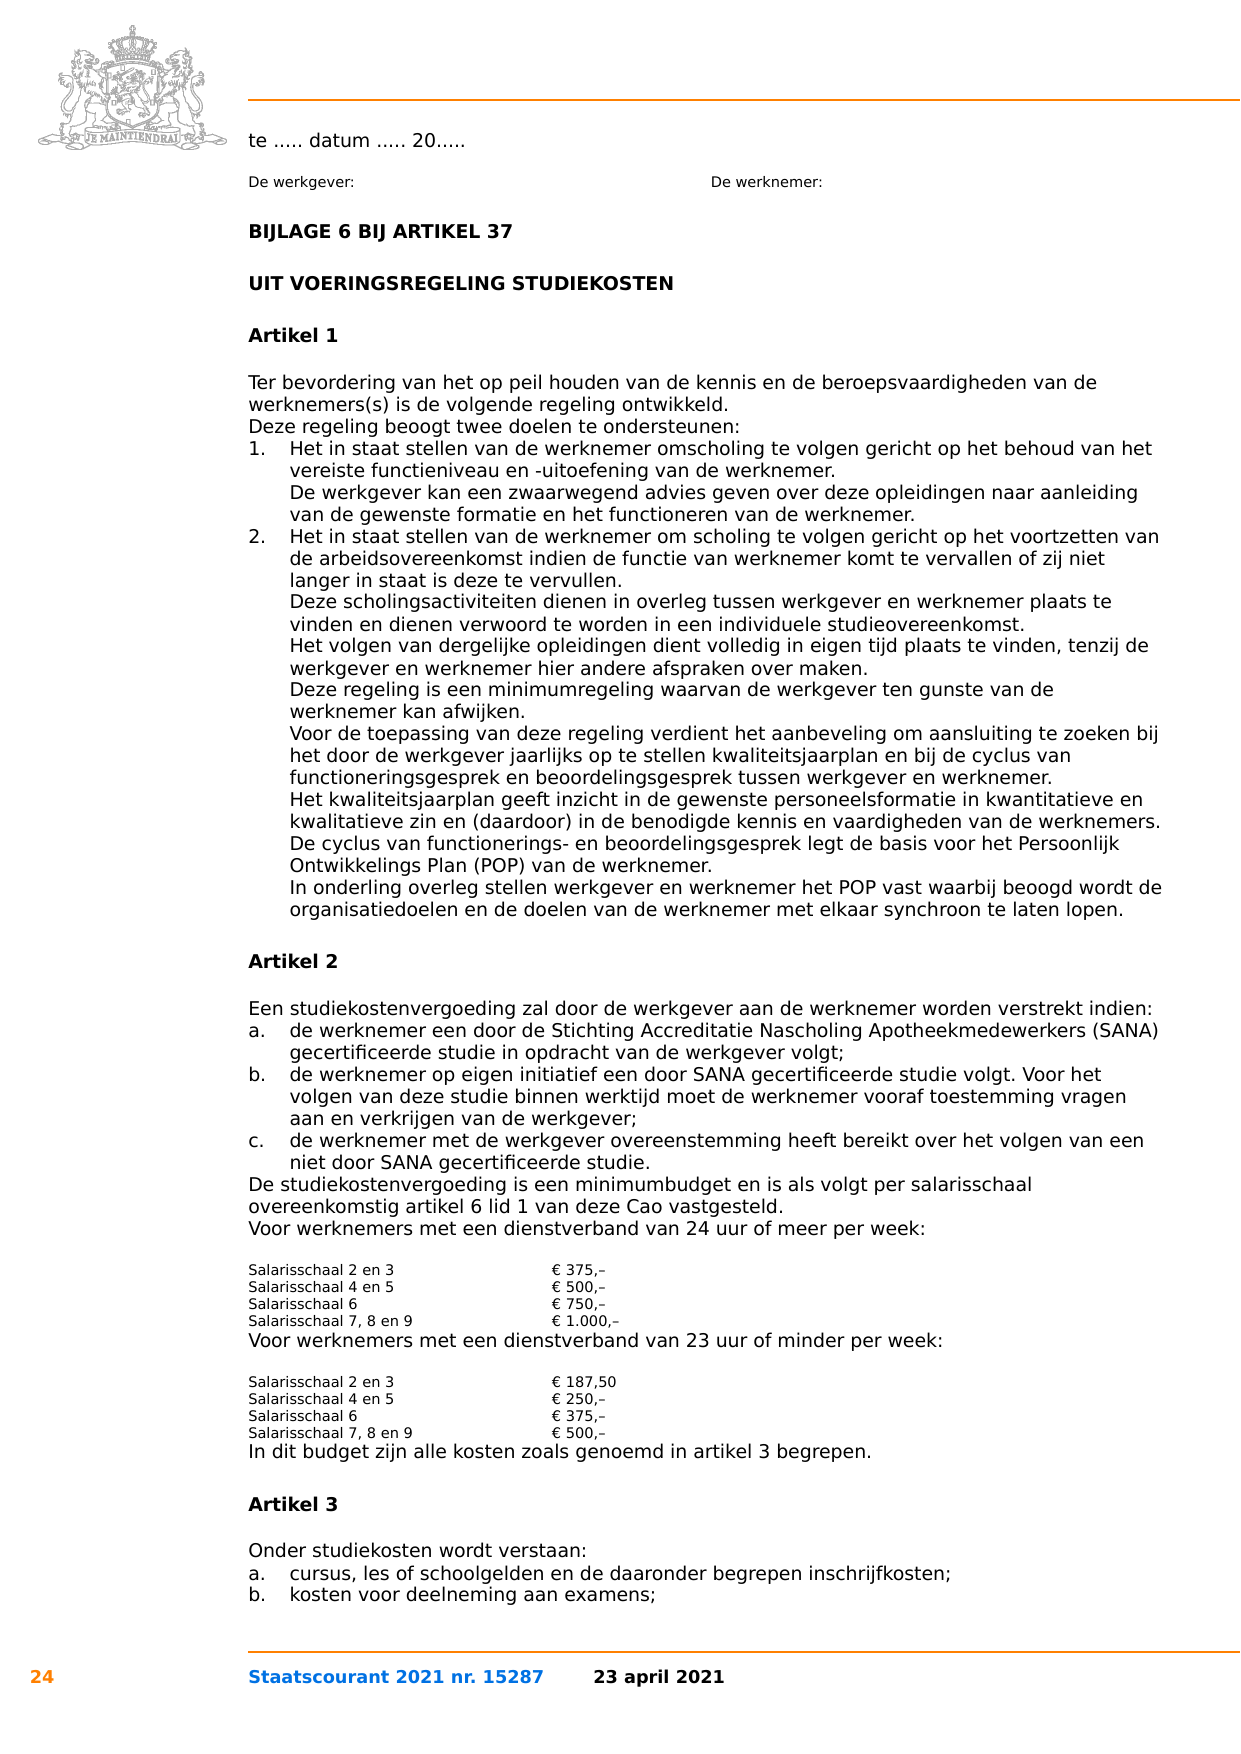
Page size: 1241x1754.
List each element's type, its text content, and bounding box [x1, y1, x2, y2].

table_header € 375,– [546, 1262, 1163, 1279]
text Ter bevordering van het op peil houden van de kennis en de beroepsvaardigheden van de werknemers(s) is de volgende regeling ontwikkeld. [248, 372, 1163, 416]
text 1. Het in staat stellen van de werknemer omscholing te volgen gericht op het behoud van het vereiste functieniveau en -uitoefening van de werknemer. [248, 438, 1163, 482]
table_header Salarisschaal 2 en 3 [248, 1374, 546, 1391]
subtitle Artikel 2 [248, 951, 1163, 973]
text Voor werknemers met een dienstverband van 24 uur of meer per week: [248, 1218, 1163, 1240]
text Een studiekostenvergoeding zal door de werkgever aan de werknemer worden verstrekt indien: [248, 998, 1163, 1020]
text c. de werknemer met de werkgever overeenstemming heeft bereikt over het volgen van een niet door SANA gecertificeerde studie. [248, 1130, 1163, 1174]
text In onderling overleg stellen werkgever en werknemer het POP vast waarbij beoogd wordt de organisatiedoelen en de doelen van de werknemer met elkaar synchroon te laten lopen. [289, 877, 1163, 921]
text De studiekostenvergoeding is een minimumbudget en is als volgt per salarisschaal overeenkomstig artikel 6 lid 1 van deze Cao vastgesteld. [248, 1174, 1163, 1218]
text Voor werknemers met een dienstverband van 23 uur of minder per week: [248, 1330, 1163, 1352]
picture [38, 25, 227, 150]
text De werkgever kan een zwaarwegend advies geven over deze opleidingen naar aanleiding van de gewenste formatie en het functioneren van de werknemer. [289, 482, 1163, 526]
subtitle UIT VOERINGSREGELING STUDIEKOSTEN [248, 273, 1163, 295]
subtitle Artikel 3 [248, 1493, 1163, 1515]
table_cell € 375,– [546, 1408, 1163, 1424]
table_header Salarisschaal 2 en 3 [248, 1262, 546, 1279]
subtitle BIJLAGE 6 BIJ ARTIKEL 37 [248, 221, 1163, 243]
table_header De werknemer: [705, 174, 1163, 191]
table_cell Salarisschaal 7, 8 en 9 [248, 1313, 546, 1330]
table_header € 187,50 [546, 1374, 1163, 1391]
text 2. Het in staat stellen van de werknemer om scholing te volgen gericht op het voortzetten van de arbeidsovereenkomst indien de functie van werknemer komt te vervallen of zij niet langer in staat is deze te vervullen. [248, 526, 1163, 591]
text Onder studiekosten wordt verstaan: [248, 1540, 1163, 1562]
table_cell € 750,– [546, 1296, 1163, 1313]
text b. kosten voor deelneming aan examens; [248, 1584, 1163, 1606]
text a. cursus, les of schoolgelden en de daaronder begrepen inschrijfkosten; [248, 1562, 1163, 1584]
text te ..... datum ..... 20..... [248, 130, 1163, 152]
text b. de werknemer op eigen initiatief een door SANA gecertificeerde studie volgt. Voor het volgen van deze studie binnen werktijd moet de werknemer vooraf toestemming vragen aan en verkrijgen van de werkgever; [248, 1064, 1163, 1130]
table_cell € 1.000,– [546, 1313, 1163, 1330]
table_cell Salarisschaal 6 [248, 1408, 546, 1424]
text Deze regeling is een minimumregeling waarvan de werkgever ten gunste van de werknemer kan afwijken. [289, 679, 1163, 723]
table_cell Salarisschaal 7, 8 en 9 [248, 1425, 546, 1441]
table_cell € 500,– [546, 1425, 1163, 1441]
text Het volgen van dergelijke opleidingen dient volledig in eigen tijd plaats te vinden, tenzij de werkgever en werknemer hier andere afspraken over maken. [289, 635, 1163, 679]
table_cell € 250,– [546, 1391, 1163, 1407]
text In dit budget zijn alle kosten zoals genoemd in artikel 3 begrepen. [248, 1441, 1163, 1463]
table_header De werkgever: [248, 174, 704, 191]
text Deze scholingsactiviteiten dienen in overleg tussen werkgever en werknemer plaats te vinden en dienen verwoord te worden in een individuele studieovereenkomst. [289, 591, 1163, 635]
text Het kwaliteitsjaarplan geeft inzicht in de gewenste personeelsformatie in kwantitatieve en kwalitatieve zin en (daardoor) in de benodigde kennis en vaardigheden van de werknemers. De cyclus van functionerings- en beoordelingsgesprek legt de basis voor het Persoonlijk Ontwikkelings Plan (POP) van de werknemer. [289, 789, 1163, 877]
table_cell € 500,– [546, 1279, 1163, 1296]
table_cell Salarisschaal 6 [248, 1296, 546, 1313]
table_cell Salarisschaal 4 en 5 [248, 1391, 546, 1407]
text Voor de toepassing van deze regeling verdient het aanbeveling om aansluiting te zoeken bij het door de werkgever jaarlijks op te stellen kwaliteitsjaarplan en bij de cyclus van functioneringsgesprek en beoordelingsgesprek tussen werkgever en werknemer. [289, 723, 1163, 789]
subtitle Artikel 1 [248, 325, 1163, 347]
table_cell Salarisschaal 4 en 5 [248, 1279, 546, 1296]
text a. de werknemer een door de Stichting Accreditatie Nascholing Apotheekmedewerkers (SANA) gecertificeerde studie in opdracht van de werkgever volgt; [248, 1020, 1163, 1064]
text Deze regeling beoogt twee doelen te ondersteunen: [248, 416, 1163, 438]
